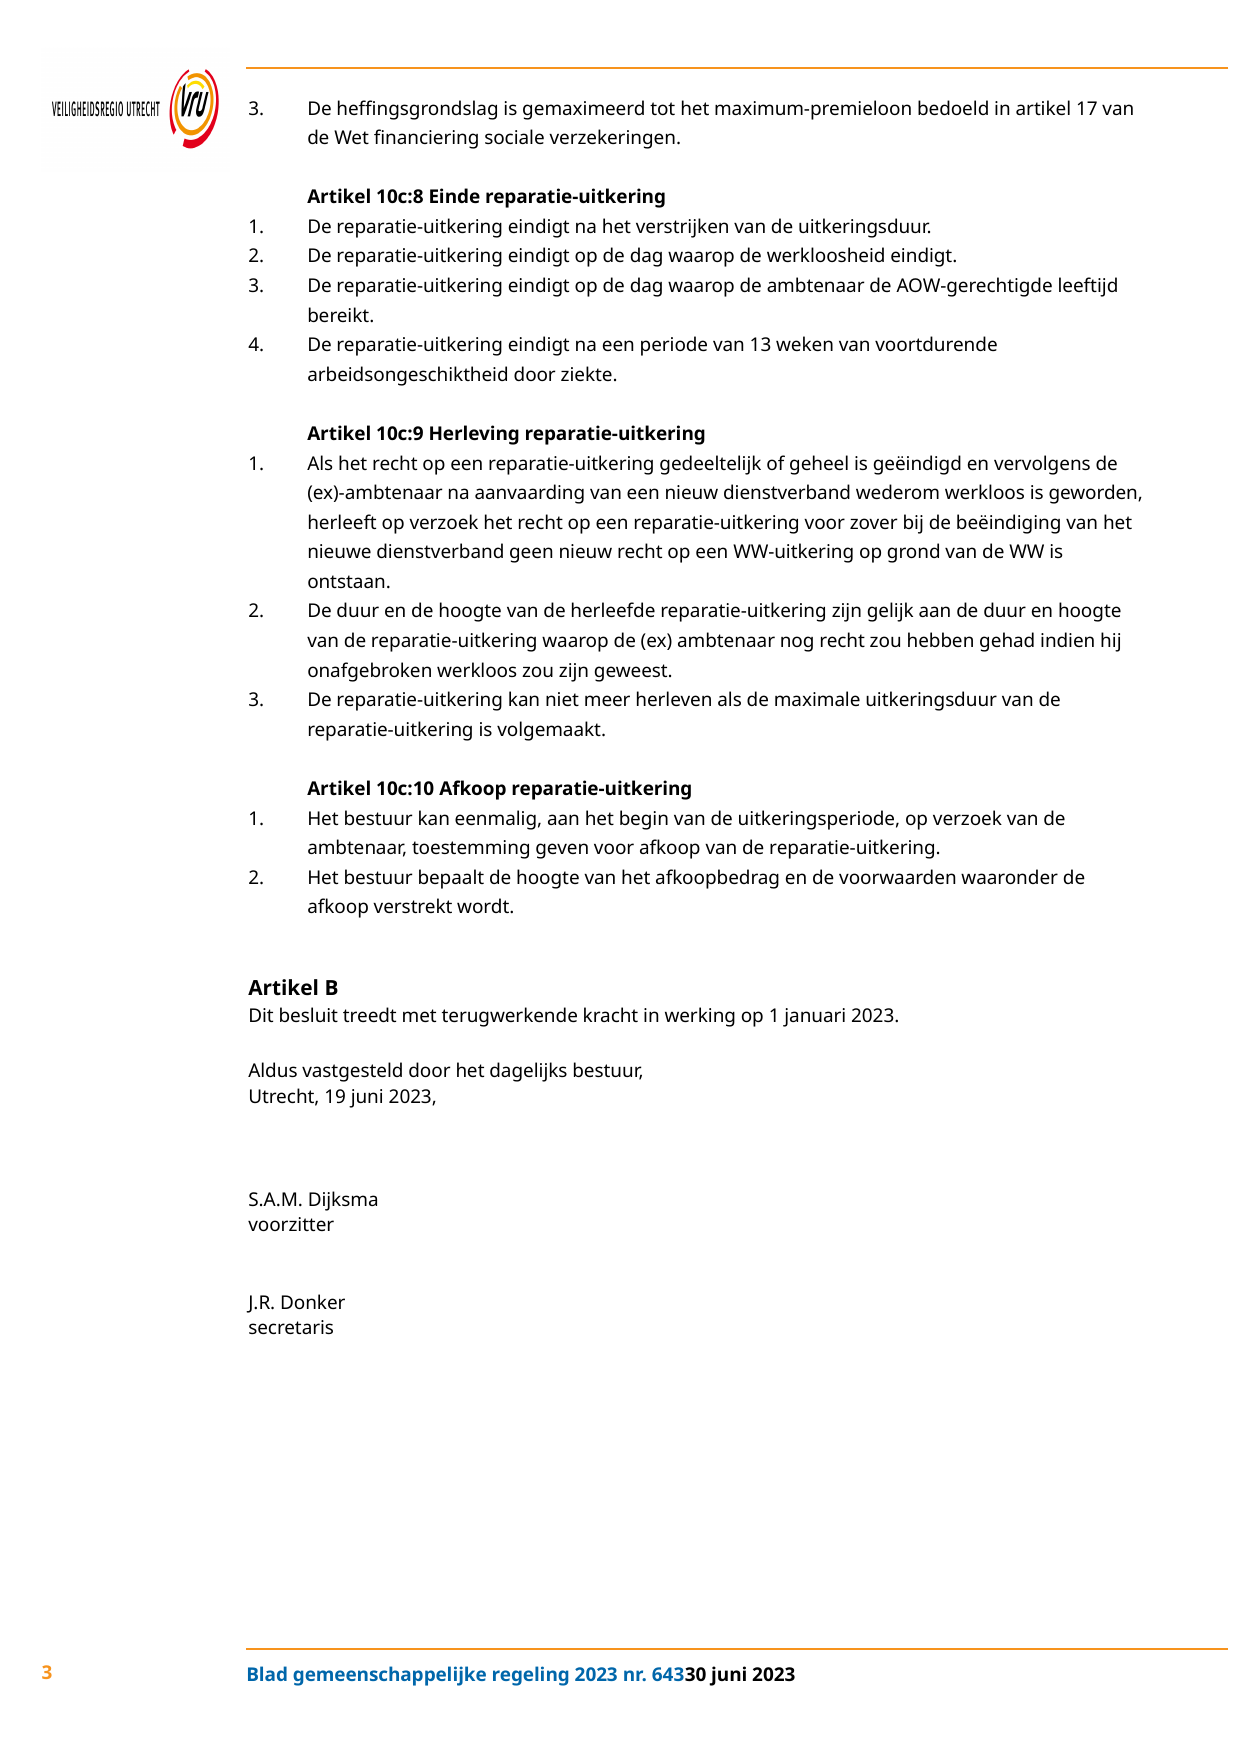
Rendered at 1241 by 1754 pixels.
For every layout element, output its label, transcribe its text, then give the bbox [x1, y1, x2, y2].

list De reparatie-uitkering kan niet meer herleven als de maximale uitkeringsduur van de reparatie-uitkering is volgemaakt. [248, 686, 1152, 742]
text Dit besluit treedt met terugwerkende kracht in werking op 1 januari 2023. [248, 1002, 1152, 1028]
picture [41, 47, 231, 172]
text Artikel B [248, 973, 1152, 1002]
text Utrecht, 19 juni 2023, [248, 1083, 1152, 1109]
list Artikel 10c:9 Herleving reparatie-uitkering [248, 420, 1152, 446]
list De reparatie-uitkering eindigt op de dag waarop de ambtenaar de AOW-gerechtigde leeftijd bereikt. [248, 272, 1152, 328]
list Als het recht op een reparatie-uitkering gedeeltelijk of geheel is geëindigd en vervolgens de (ex)-ambtenaar na aanvaarding van een nieuw dienstverband wederom werkloos is geworden, herleeft op verzoek het recht op een reparatie-uitkering voor zover bij de beëindiging van het nieuwe dienstverband geen nieuw recht op een WW-uitkering op grond van de WW is ontstaan. [248, 450, 1152, 594]
list De reparatie-uitkering eindigt na een periode van 13 weken van voortdurende arbeidsongeschiktheid door ziekte. [248, 331, 1152, 387]
text Aldus vastgesteld door het dagelijks bestuur, [248, 1057, 1152, 1083]
list Het bestuur bepaalt de hoogte van het afkoopbedrag en de voorwaarden waaronder de afkoop verstrekt wordt. [248, 864, 1152, 919]
text voorzitter [248, 1212, 1152, 1237]
text secretaris [248, 1314, 1152, 1340]
list De duur en de hoogte van de herleefde reparatie-uitkering zijn gelijk aan de duur en hoogte van de reparatie-uitkering waarop de (ex) ambtenaar nog recht zou hebben gehad indien hij onafgebroken werkloos zou zijn geweest. [248, 598, 1152, 683]
list Artikel 10c:10 Afkoop reparatie-uitkering [248, 775, 1152, 801]
list De reparatie-uitkering eindigt na het verstrijken van de uitkeringsduur. [248, 213, 1152, 239]
list De heffingsgrondslag is gemaximeerd tot het maximum-premieloon bedoeld in artikel 17 van de Wet financiering sociale verzekeringen. [248, 95, 1152, 150]
list Het bestuur kan eenmalig, aan het begin van de uitkeringsperiode, op verzoek van de ambtenaar, toestemming geven voor afkoop van de reparatie-uitkering. [248, 805, 1152, 860]
list De reparatie-uitkering eindigt op de dag waarop de werkloosheid eindigt. [248, 243, 1152, 268]
list Artikel 10c:8 Einde reparatie-uitkering [248, 183, 1152, 209]
text S.A.M. Dijksma [248, 1186, 1152, 1212]
text J.R. Donker [248, 1289, 1152, 1314]
